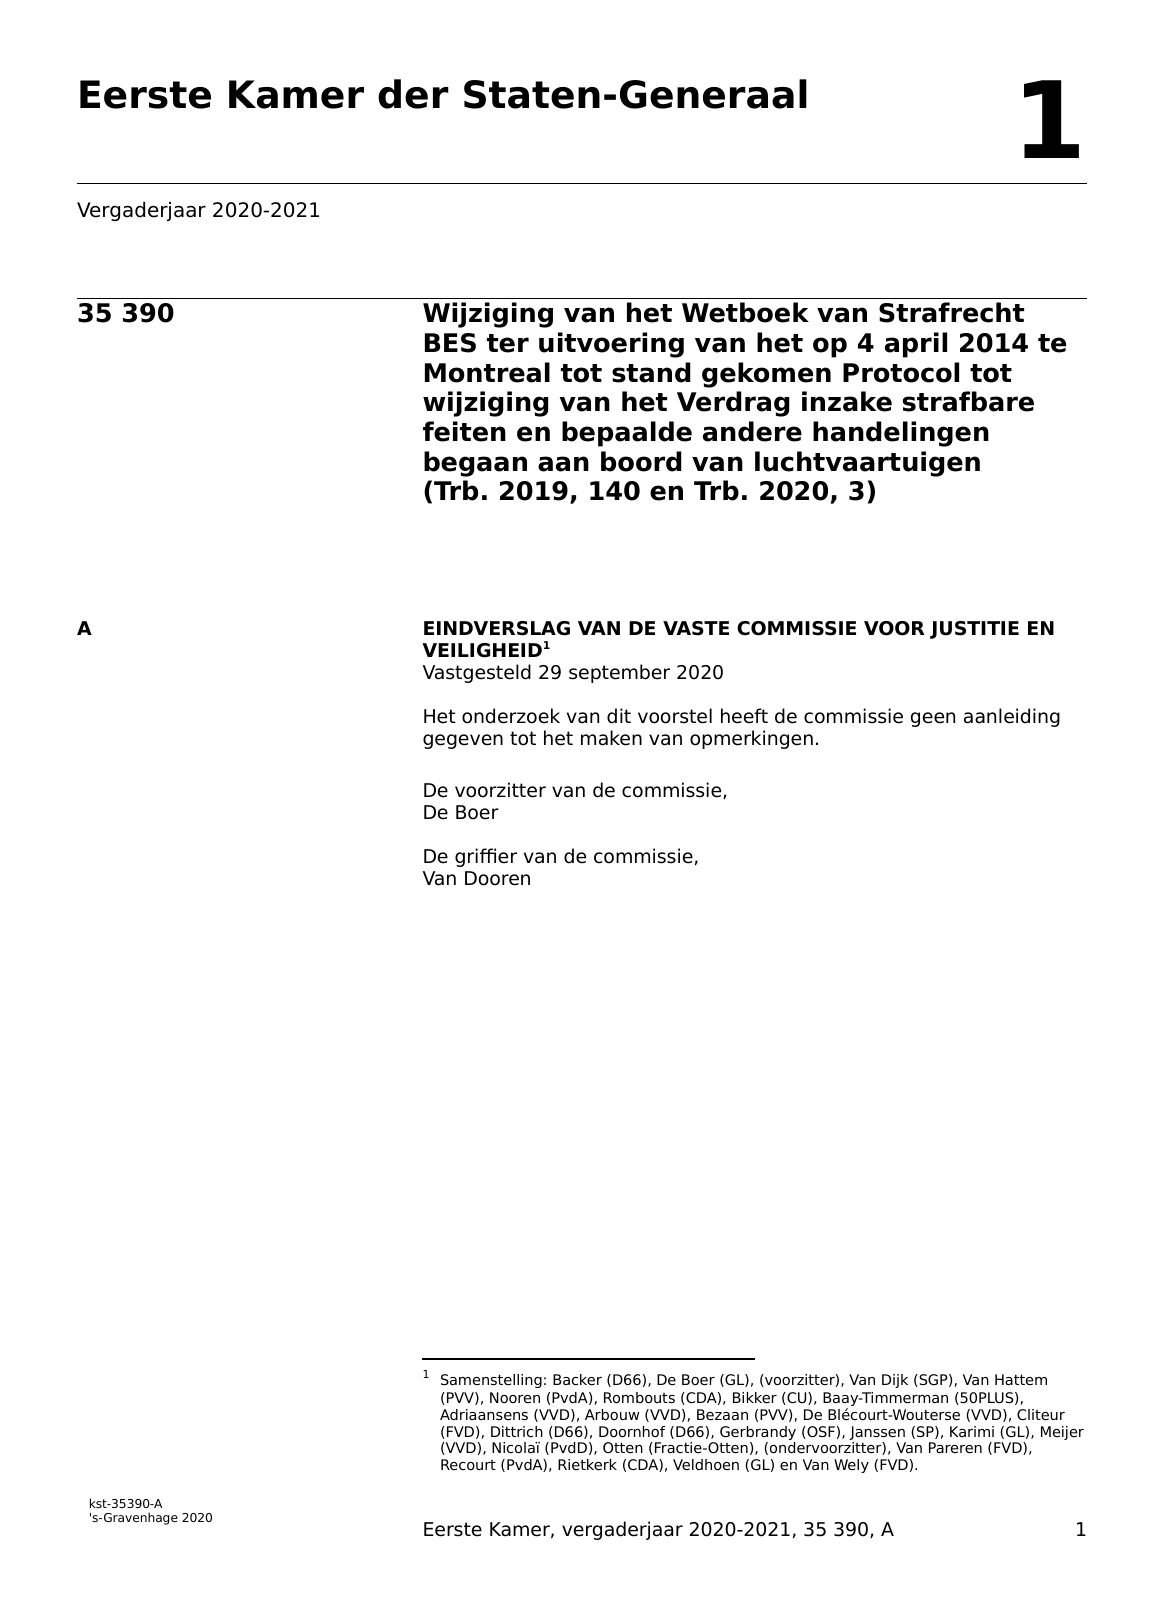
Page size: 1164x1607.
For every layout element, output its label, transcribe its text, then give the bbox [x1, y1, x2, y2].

text Vastgesteld 29 september 2020 [422, 662, 1087, 684]
subtitle A EINDVERSLAG VAN DE VASTE COMMISSIE VOOR JUSTITIE EN VEILIGHEID [77, 618, 1087, 662]
text Het onderzoek van dit voorstel heeft de commissie geen aanleiding gegeven tot het maken van opmerkingen. [422, 706, 1087, 750]
table_cell Vergaderjaar 2020-2021 [77, 184, 1087, 298]
subtitle 35 390 Wijziging van het Wetboek van Strafrecht BES ter uitvoering van het op 4 april 2014 te Montreal tot stand gekomen Protocol tot wijziging van het Verdrag inzake strafbare feiten en bepaalde andere handelingen begaan aan boord van luchtvaartuigen (Trb. 2019, 140 en Trb. 2020, 3) [77, 299, 1087, 507]
text De griffier van de commissie, Van Dooren [422, 846, 1087, 890]
text kst-35390-A [88, 1497, 323, 1511]
text De voorzitter van de commissie, De Boer [422, 780, 1087, 824]
text 's-Gravenhage 2020 [88, 1511, 323, 1525]
text Samenstelling: Backer (D66), De Boer (GL), (voorzitter), Van Dijk (SGP), Van Hattem (PVV), Nooren (PvdA), Rombouts (CDA), Bikker (CU), Baay-Timmerman (50PLUS), Adriaansens (VVD), Arbouw (VVD), Bezaan (PVV), De Blécourt-Wouterse (VVD), Cliteur (FVD), Dittrich (D66), Doornhof (D66), Gerbrandy (OSF), Janssen (SP), Karimi (GL), Meijer (VVD), Nicolaï (PvdD), Otten (Fractie-Otten), (ondervoorzitter), Van Pareren (FVD), Recourt (PvdA), Rietkerk (CDA), Veldhoen (GL) en Van Wely (FVD). [422, 1368, 1087, 1474]
table_header Eerste Kamer der Staten-Generaal [77, 59, 886, 183]
table_header 1 [886, 59, 1087, 183]
